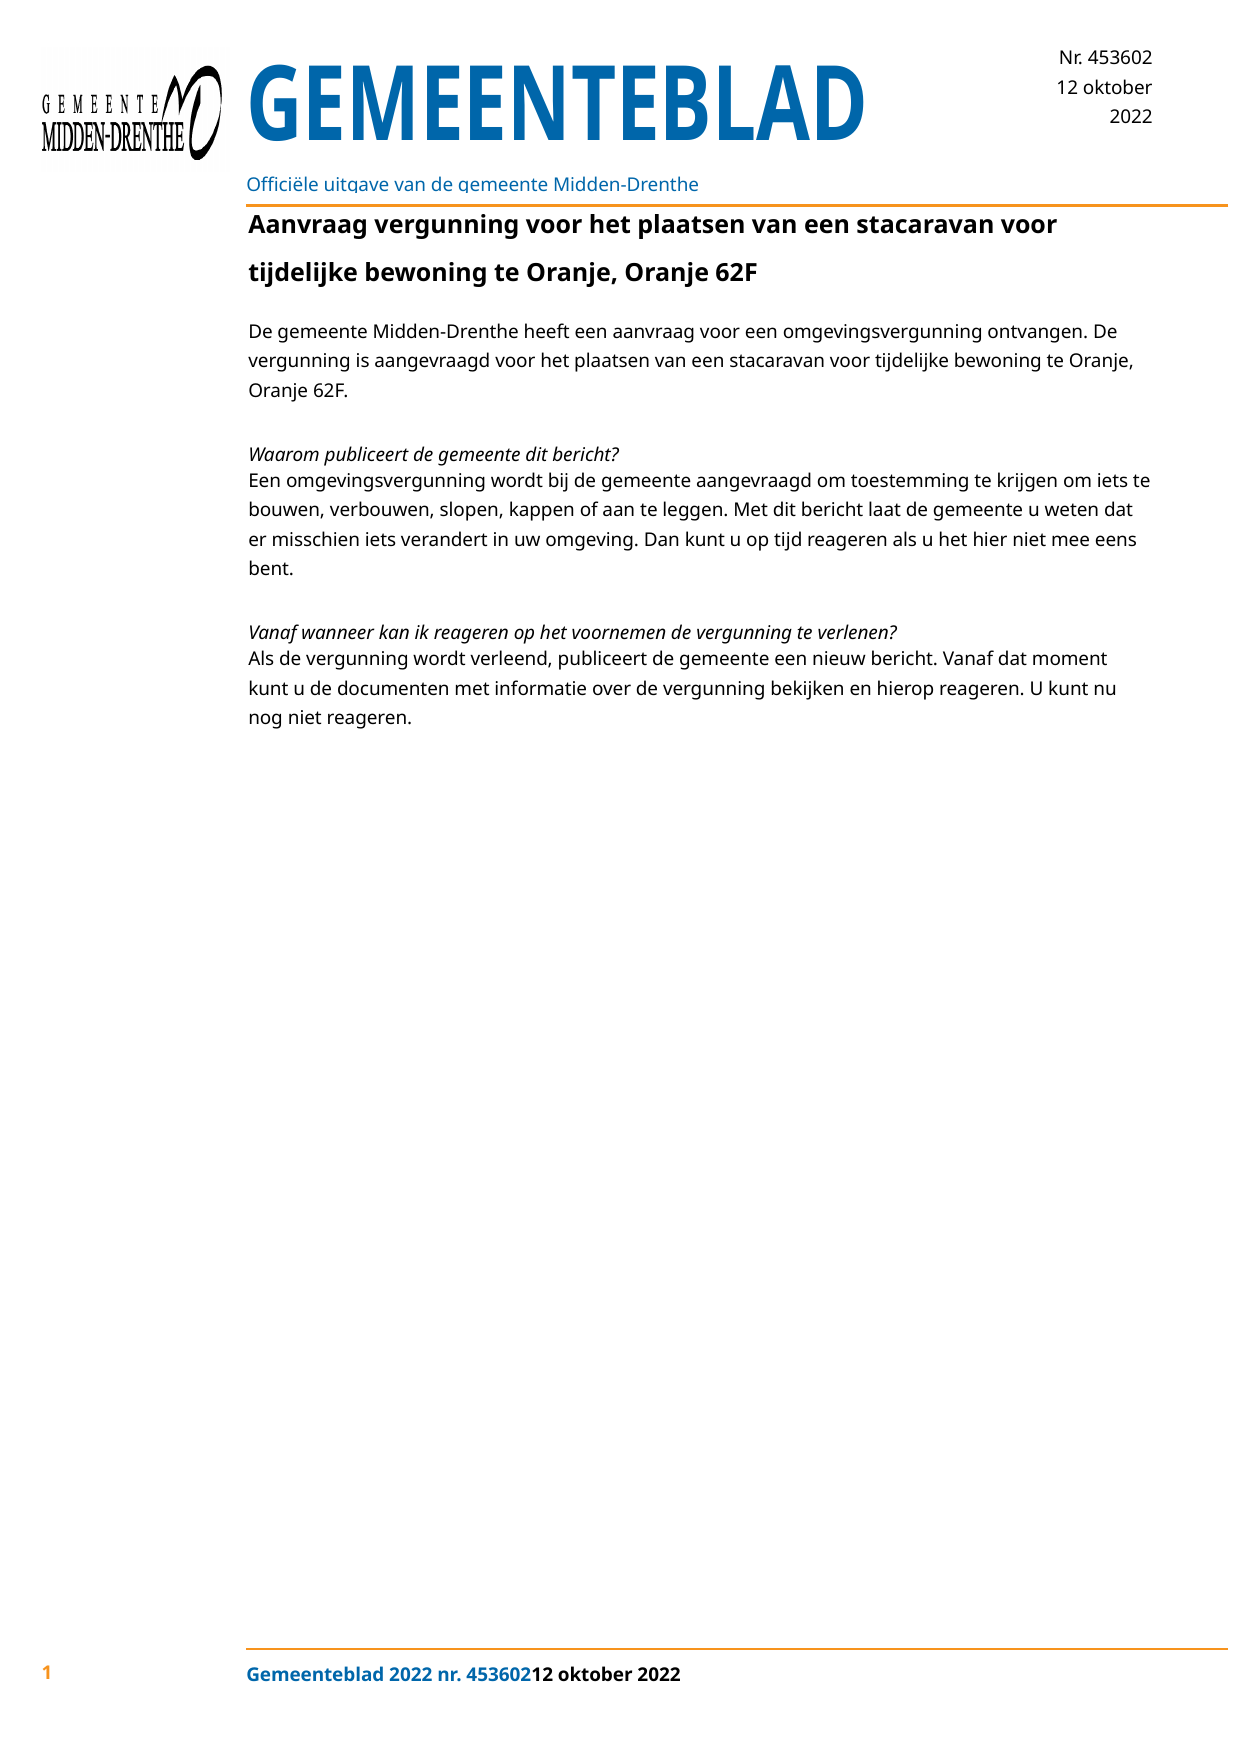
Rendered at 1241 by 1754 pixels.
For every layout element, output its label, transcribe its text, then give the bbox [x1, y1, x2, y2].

text Vanaf wanneer kan ik reageren op het voornemen de vergunning te verlenen? [248, 619, 1152, 645]
picture [41, 47, 231, 172]
text Waarom publiceert de gemeente dit bericht? [248, 441, 1152, 467]
text De gemeente Midden-Drenthe heeft een aanvraag voor een omgevingsvergunning ontvangen. De vergunning is aangevraagd voor het plaatsen van een stacaravan voor tijdelijke bewoning te Oranje, Oranje 62F. [248, 318, 1152, 403]
text Aanvraag vergunning voor het plaatsen van een stacaravan voor tijdelijke bewoning te Oranje, Oranje 62F [248, 207, 1152, 288]
text Als de vergunning wordt verleend, publiceert de gemeente een nieuw bericht. Vanaf dat moment kunt u de documenten met informatie over de vergunning bekijken en hierop reageren. U kunt nu nog niet reageren. [248, 645, 1152, 730]
text Een omgevingsvergunning wordt bij de gemeente aangevraagd om toestemming te krijgen om iets te bouwen, verbouwen, slopen, kappen of aan te leggen. Met dit bericht laat de gemeente u weten dat er misschien iets verandert in uw omgeving. Dan kunt u op tijd reageren als u het hier niet mee eens bent. [248, 467, 1152, 581]
